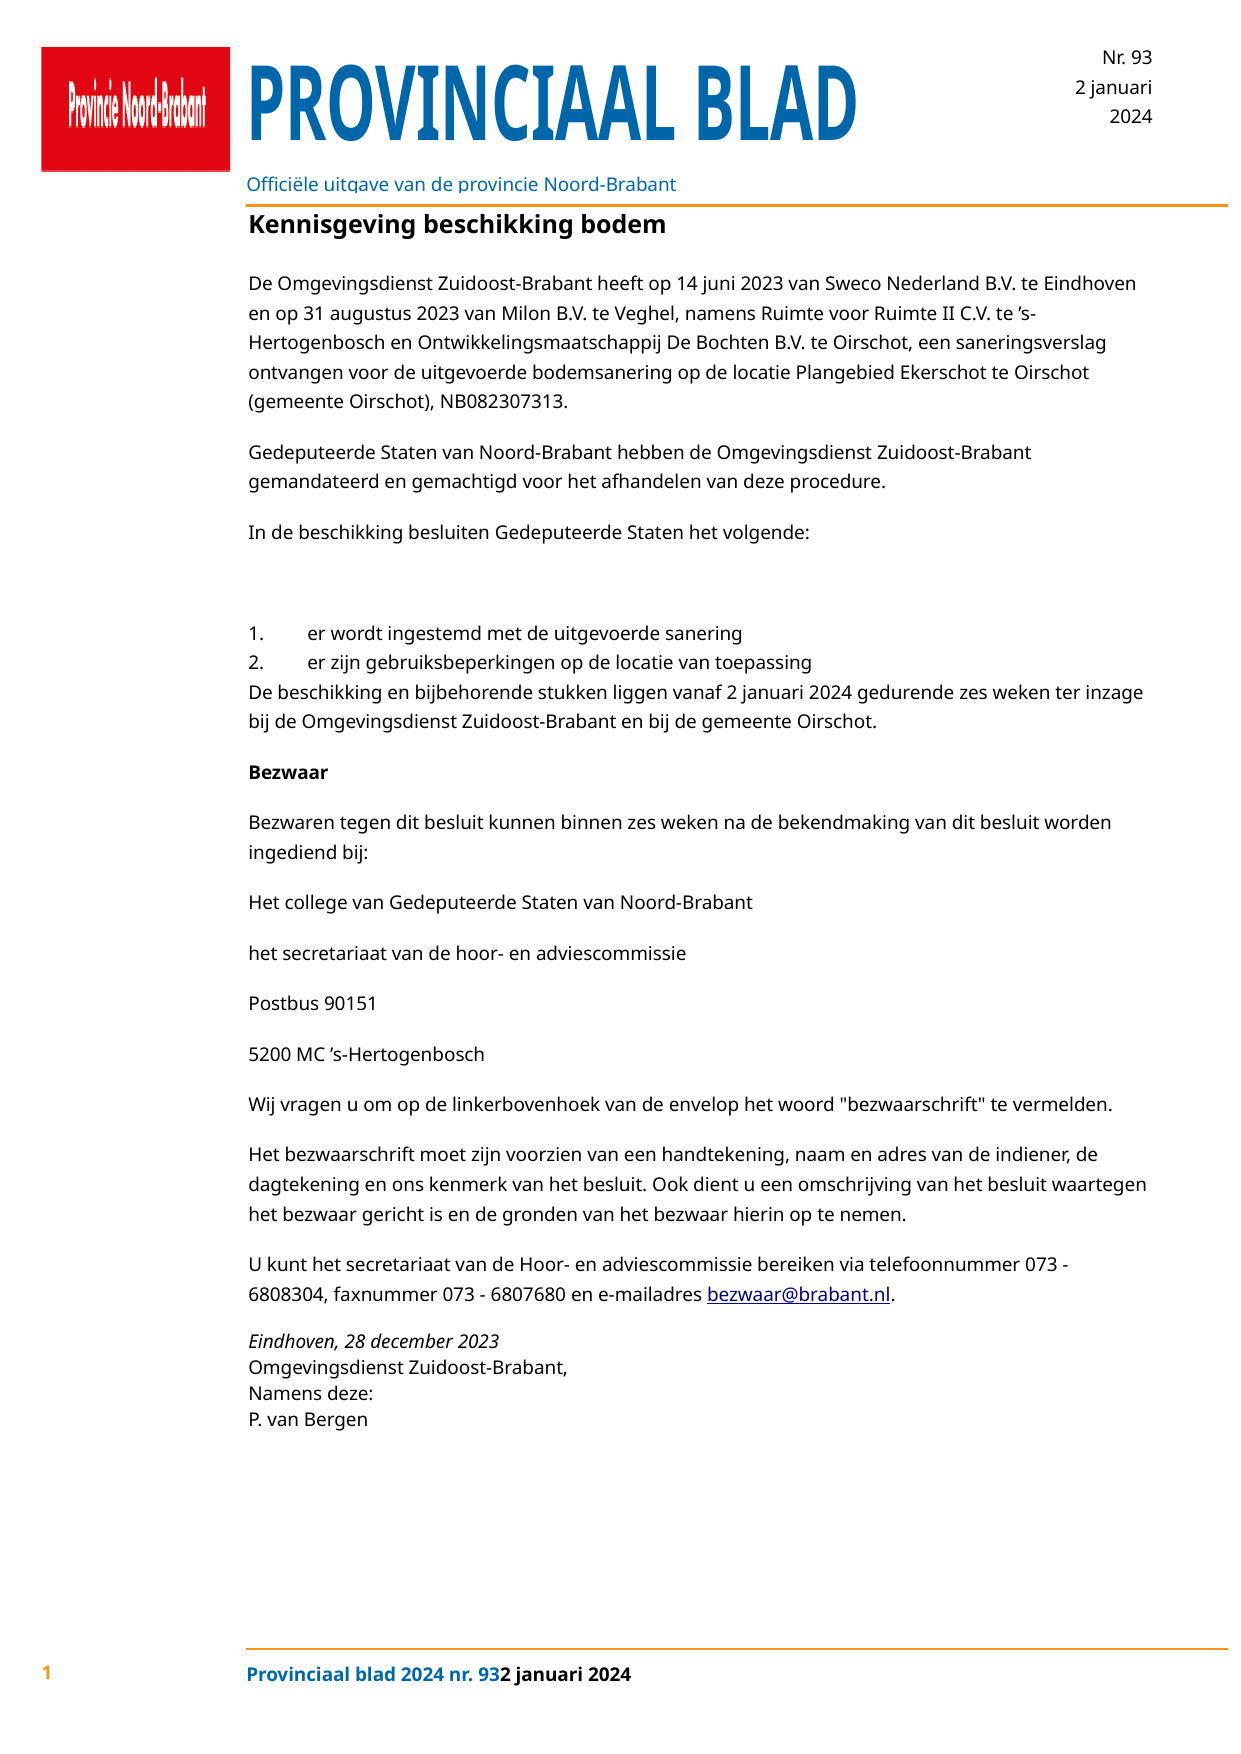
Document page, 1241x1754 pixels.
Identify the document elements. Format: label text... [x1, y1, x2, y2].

text 5200 MC ’s-Hertogenbosch [248, 1041, 1152, 1066]
text Het bezwaarschrift moet zijn voorzien van een handtekening, naam en adres van de indiener, de dagtekening en ons kenmerk van het besluit. Ook dient u een omschrijving van het besluit waartegen het bezwaar gericht is en de gronden van het bezwaar hierin op te nemen. [248, 1142, 1152, 1226]
text Bezwaren tegen dit besluit kunnen binnen zes weken na de bekendmaking van dit besluit worden ingediend bij: [248, 809, 1152, 865]
text In de beschikking besluiten Gedeputeerde Staten het volgende: [248, 519, 1152, 545]
text P. van Bergen [248, 1406, 1152, 1431]
text Eindhoven, 28 december 2023 [248, 1328, 1152, 1354]
text Gedeputeerde Staten van Noord-Brabant hebben de Omgevingsdienst Zuidoost-Brabant gemandateerd en gemachtigd voor het afhandelen van deze procedure. [248, 439, 1152, 494]
picture [41, 47, 231, 172]
text Bezwaar [248, 759, 1152, 785]
list er zijn gebruiksbeperkingen op de locatie van toepassing [248, 649, 1152, 675]
text De Omgevingsdienst Zuidoost-Brabant heeft op 14 juni 2023 van Sweco Nederland B.V. te Eindhoven en op 31 augustus 2023 van Milon B.V. te Veghel, namens Ruimte voor Ruimte II C.V. te ’s-Hertogenbosch en Ontwikkelingsmaatschappij De Bochten B.V. te Oirschot, een saneringsverslag ontvangen voor de uitgevoerde bodemsanering op de locatie Plangebied Ekerschot te Oirschot (gemeente Oirschot), NB082307313. [248, 270, 1152, 414]
text Namens deze: [248, 1380, 1152, 1406]
text Omgevingsdienst Zuidoost-Brabant, [248, 1354, 1152, 1380]
text De beschikking en bijbehorende stukken liggen vanaf 2 januari 2024 gedurende zes weken ter inzage bij de Omgevingsdienst Zuidoost-Brabant en bij de gemeente Oirschot. [248, 679, 1152, 734]
text U kunt het secretariaat van de Hoor- en adviescommissie bereiken via telefoonnummer 073 - 6808304, faxnummer 073 - 6807680 en e-mailadres bezwaar@brabant.nl. [248, 1251, 1152, 1306]
list er wordt ingestemd met de uitgevoerde sanering [248, 620, 1152, 646]
text Kennisgeving beschikking bodem [248, 207, 1152, 241]
text Wij vragen u om op de linkerbovenhoek van de envelop het woord "bezwaarschrift" te vermelden. [248, 1091, 1152, 1117]
text Postbus 90151 [248, 990, 1152, 1016]
text Het college van Gedeputeerde Staten van Noord-Brabant [248, 889, 1152, 915]
text het secretariaat van de hoor- en adviescommissie [248, 940, 1152, 966]
